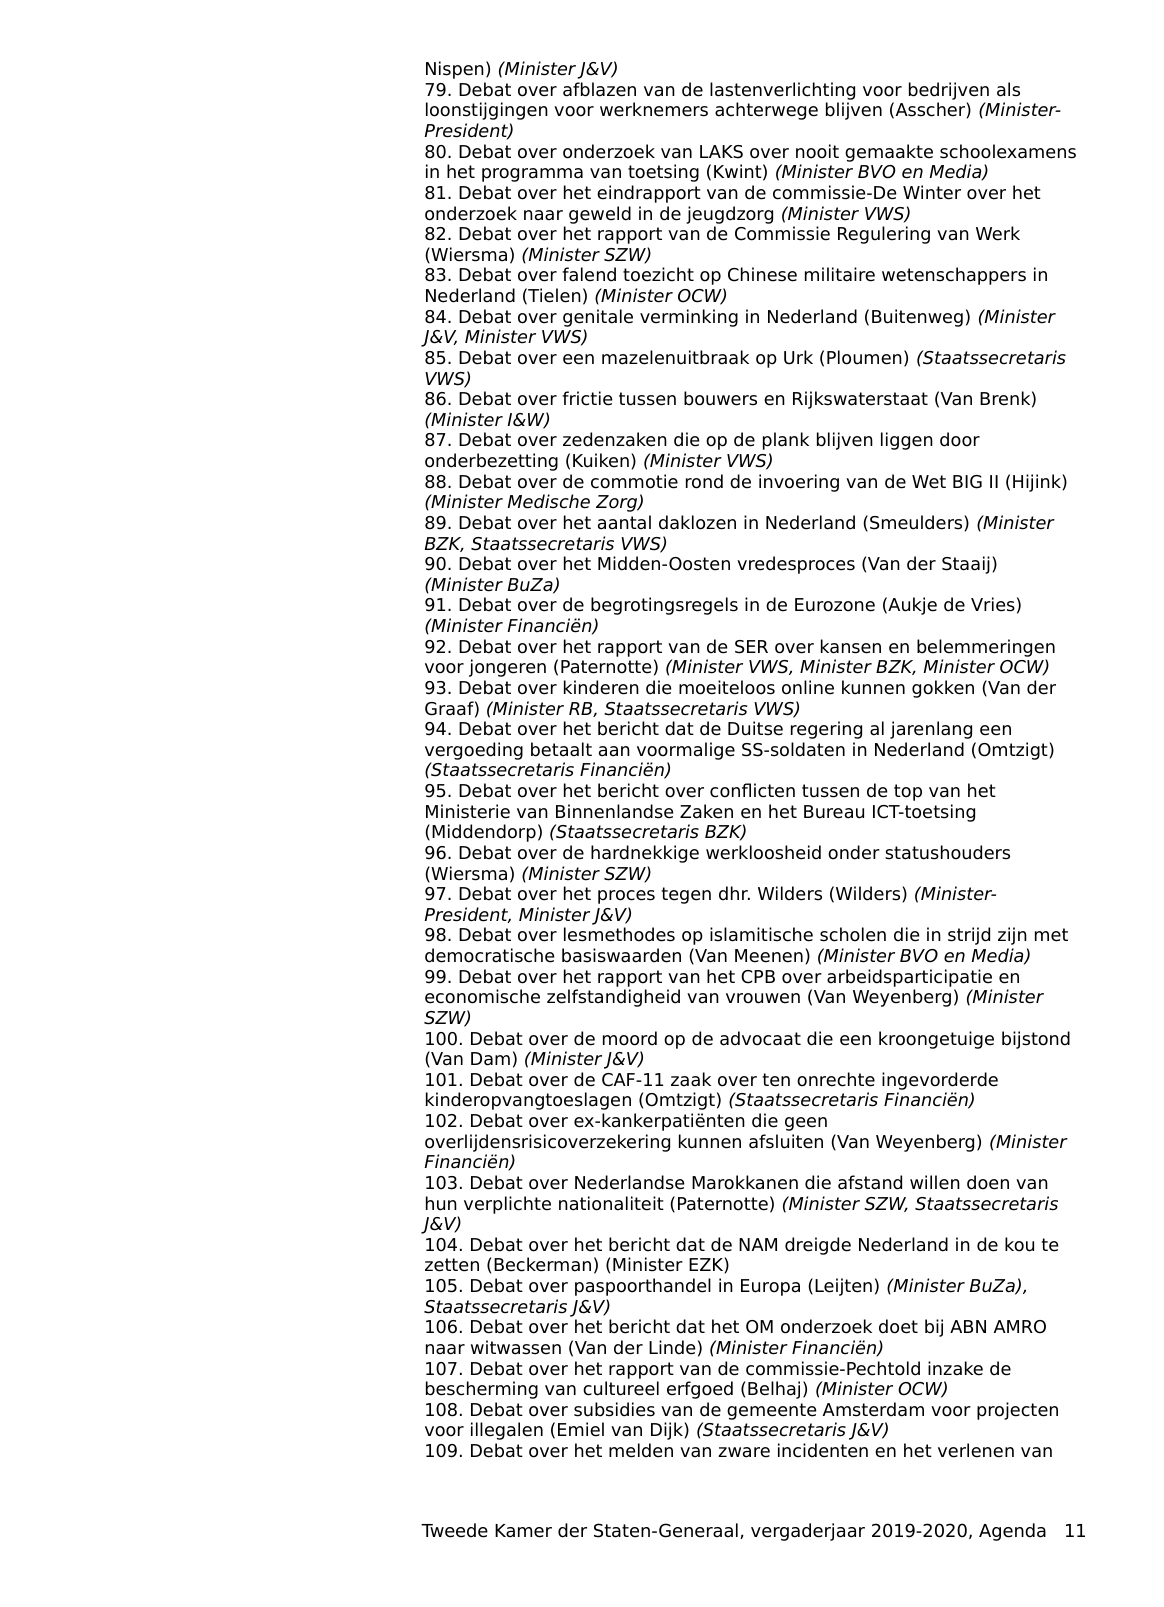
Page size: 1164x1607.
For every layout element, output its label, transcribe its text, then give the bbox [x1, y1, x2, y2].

table_cell [401, 80, 418, 142]
table_cell [401, 781, 418, 843]
table_cell 90. Debat over het Midden-Oosten vredesproces (Van der Staaij) (Minister BuZa) [418, 554, 1087, 595]
table_cell [401, 1235, 418, 1276]
table_cell [401, 59, 418, 80]
table_cell [401, 389, 418, 430]
table_cell [77, 1029, 401, 1070]
table_cell 88. Debat over de commotie rond de invoering van de Wet BIG II (Hijink) (Minister Medische Zorg) [418, 472, 1087, 513]
table_cell 80. Debat over onderzoek van LAKS over nooit gemaakte schoolexamens in het programma van toetsing (Kwint) (Minister BVO en Media) [418, 142, 1087, 183]
table_cell [77, 1359, 401, 1400]
table_cell 95. Debat over het bericht over conflicten tussen de top van het Ministerie van Binnenlandse Zaken en het Bureau ICT-toetsing (Middendorp) (Staatssecretaris BZK) [418, 781, 1087, 843]
table_cell 83. Debat over falend toezicht op Chinese militaire wetenschappers in Nederland (Tielen) (Minister OCW) [418, 265, 1087, 307]
table_cell 81. Debat over het eindrapport van de commissie-De Winter over het onderzoek naar geweld in de jeugdzorg (Minister VWS) [418, 183, 1087, 224]
table_cell [401, 719, 418, 781]
table_cell [401, 843, 418, 884]
table_cell [401, 1359, 418, 1400]
table_cell [77, 884, 401, 925]
table_cell 107. Debat over het rapport van de commissie-Pechtold inzake de bescherming van cultureel erfgoed (Belhaj) (Minister OCW) [418, 1359, 1087, 1400]
table_cell [77, 142, 401, 183]
table_cell [401, 142, 418, 183]
table_cell 98. Debat over lesmethodes op islamitische scholen die in strijd zijn met democratische basiswaarden (Van Meenen) (Minister BVO en Media) [418, 925, 1087, 967]
table_cell [401, 307, 418, 348]
table_cell 89. Debat over het aantal daklozen in Nederland (Smeulders) (Minister BZK, Staatssecretaris VWS) [418, 513, 1087, 554]
table_cell [77, 678, 401, 719]
table_cell [77, 595, 401, 637]
table_cell 87. Debat over zedenzaken die op de plank blijven liggen door onderbezetting (Kuiken) (Minister VWS) [418, 430, 1087, 472]
table_cell [77, 1111, 401, 1173]
table_cell [77, 843, 401, 884]
table_cell 103. Debat over Nederlandse Marokkanen die afstand willen doen van hun verplichte nationaliteit (Paternotte) (Minister SZW, Staatssecretaris J&V) [418, 1173, 1087, 1235]
table_cell [77, 967, 401, 1028]
table_cell 102. Debat over ex-kankerpatiënten die geen overlijdensrisicoverzekering kunnen afsluiten (Van Weyenberg) (Minister Financiën) [418, 1111, 1087, 1173]
table_cell [77, 389, 401, 430]
table_cell 91. Debat over de begrotingsregels in de Eurozone (Aukje de Vries) (Minister Financiën) [418, 595, 1087, 637]
table_cell [77, 1317, 401, 1358]
table_cell 92. Debat over het rapport van de SER over kansen en belemmeringen voor jongeren (Paternotte) (Minister VWS, Minister BZK, Minister OCW) [418, 637, 1087, 678]
table_cell 106. Debat over het bericht dat het OM onderzoek doet bij ABN AMRO naar witwassen (Van der Linde) (Minister Financiën) [418, 1317, 1087, 1358]
table_cell [77, 348, 401, 389]
table_cell [401, 1317, 418, 1358]
table_cell [401, 884, 418, 925]
table_cell 109. Debat over het melden van zware incidenten en het verlenen van [418, 1441, 1087, 1462]
table_cell [77, 307, 401, 348]
table_cell 96. Debat over de hardnekkige werkloosheid onder statushouders (Wiersma) (Minister SZW) [418, 843, 1087, 884]
table_cell [401, 513, 418, 554]
table_cell [401, 224, 418, 265]
table_cell [77, 265, 401, 307]
table_cell [77, 1173, 401, 1235]
table_cell [77, 1441, 401, 1462]
table_cell [401, 678, 418, 719]
table_cell [401, 1441, 418, 1462]
table_cell [77, 1276, 401, 1317]
table_cell [77, 183, 401, 224]
table_cell [401, 183, 418, 224]
table_cell [77, 637, 401, 678]
table_cell [77, 1070, 401, 1111]
table_cell [401, 1276, 418, 1317]
table_cell [77, 513, 401, 554]
table_cell 82. Debat over het rapport van de Commissie Regulering van Werk (Wiersma) (Minister SZW) [418, 224, 1087, 265]
table_cell 79. Debat over afblazen van de lastenverlichting voor bedrijven als loonstijgingen voor werknemers achterwege blijven (Asscher) (Minister-President) [418, 80, 1087, 142]
table_cell [401, 925, 418, 967]
table_cell 104. Debat over het bericht dat de NAM dreigde Nederland in de kou te zetten (Beckerman) (Minister EZK) [418, 1235, 1087, 1276]
table_cell 97. Debat over het proces tegen dhr. Wilders (Wilders) (Minister-President, Minister J&V) [418, 884, 1087, 925]
table_cell [77, 1400, 401, 1441]
table_cell [77, 554, 401, 595]
table_cell [401, 1111, 418, 1173]
table_cell 94. Debat over het bericht dat de Duitse regering al jarenlang een vergoeding betaalt aan voormalige SS-soldaten in Nederland (Omtzigt) (Staatssecretaris Financiën) [418, 719, 1087, 781]
table_cell 99. Debat over het rapport van het CPB over arbeidsparticipatie en economische zelfstandigheid van vrouwen (Van Weyenberg) (Minister SZW) [418, 967, 1087, 1028]
table_cell [401, 637, 418, 678]
table_cell Nispen) (Minister J&V) [418, 59, 1087, 80]
table_cell 84. Debat over genitale verminking in Nederland (Buitenweg) (Minister J&V, Minister VWS) [418, 307, 1087, 348]
table_cell [77, 59, 401, 80]
table_cell 101. Debat over de CAF-11 zaak over ten onrechte ingevorderde kinderopvangtoeslagen (Omtzigt) (Staatssecretaris Financiën) [418, 1070, 1087, 1111]
table_cell 93. Debat over kinderen die moeiteloos online kunnen gokken (Van der Graaf) (Minister RB, Staatssecretaris VWS) [418, 678, 1087, 719]
table_cell [401, 1070, 418, 1111]
table_cell [401, 1029, 418, 1070]
table_cell [401, 1173, 418, 1235]
table_cell 100. Debat over de moord op de advocaat die een kroongetuige bijstond (Van Dam) (Minister J&V) [418, 1029, 1087, 1070]
table_cell [401, 1400, 418, 1441]
table_cell [401, 554, 418, 595]
table_cell [77, 430, 401, 472]
table_cell [401, 967, 418, 1028]
table_cell [401, 472, 418, 513]
table_cell [77, 224, 401, 265]
table_cell 86. Debat over frictie tussen bouwers en Rijkswaterstaat (Van Brenk) (Minister I&W) [418, 389, 1087, 430]
table_cell [401, 595, 418, 637]
table_cell [401, 265, 418, 307]
table_cell 105. Debat over paspoorthandel in Europa (Leijten) (Minister BuZa), Staatssecretaris J&V) [418, 1276, 1087, 1317]
table_cell [77, 719, 401, 781]
table_cell [401, 430, 418, 472]
table_cell [77, 1235, 401, 1276]
table_cell 108. Debat over subsidies van de gemeente Amsterdam voor projecten voor illegalen (Emiel van Dijk) (Staatssecretaris J&V) [418, 1400, 1087, 1441]
table_cell [77, 925, 401, 967]
table_cell [77, 80, 401, 142]
table_cell [401, 348, 418, 389]
table_cell 85. Debat over een mazelenuitbraak op Urk (Ploumen) (Staatssecretaris VWS) [418, 348, 1087, 389]
table_cell [77, 781, 401, 843]
table_cell [77, 472, 401, 513]
